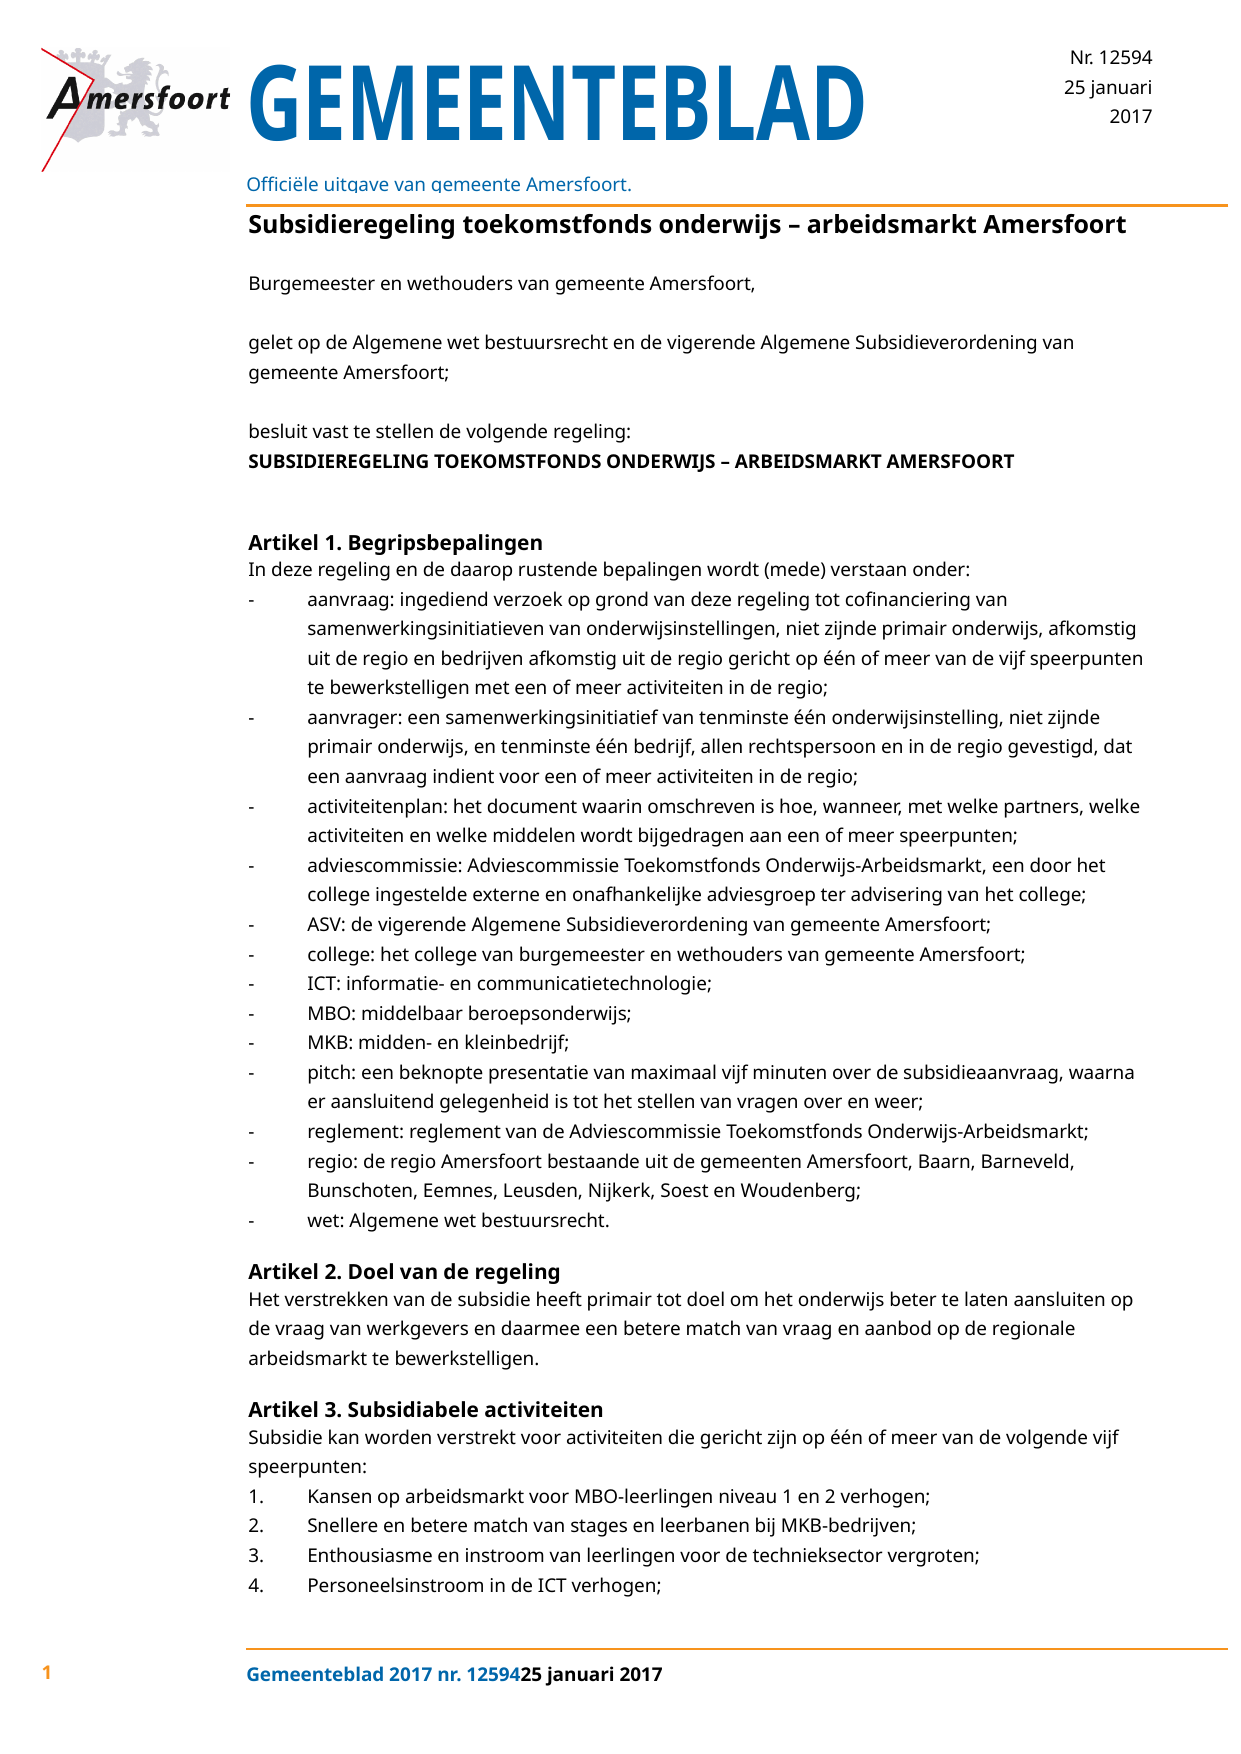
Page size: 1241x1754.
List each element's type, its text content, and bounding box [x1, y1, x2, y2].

text Artikel 3. Subsidiabele activiteiten [248, 1396, 1152, 1424]
text besluit vast te stellen de volgende regeling: [248, 418, 1152, 444]
text SUBSIDIEREGELING TOEKOMSTFONDS ONDERWIJS – ARBEIDSMARKT AMERSFOORT [248, 448, 1152, 473]
list MBO: middelbaar beroepsonderwijs; [248, 1000, 1152, 1026]
text Artikel 1. Begripsbepalingen [248, 528, 1152, 556]
picture [41, 47, 231, 172]
list activiteitenplan: het document waarin omschreven is hoe, wanneer, met welke partners, welke activiteiten en welke middelen wordt bijgedragen aan een of meer speerpunten; [248, 793, 1152, 848]
text Subsidie kan worden verstrekt voor activiteiten die gericht zijn op één of meer van de volgende vijf speerpunten: [248, 1424, 1152, 1479]
list reglement: reglement van de Adviescommissie Toekomstfonds Onderwijs-Arbeidsmarkt; [248, 1118, 1152, 1144]
list ASV: de vigerende Algemene Subsidieverordening van gemeente Amersfoort; [248, 911, 1152, 937]
list MKB: midden- en kleinbedrijf; [248, 1029, 1152, 1055]
list aanvrager: een samenwerkingsinitiatief van tenminste één onderwijsinstelling, niet zijnde primair onderwijs, en tenminste één bedrijf, allen rechtspersoon en in de regio gevestigd, dat een aanvraag indient voor een of meer activiteiten in de regio; [248, 704, 1152, 789]
list Enthousiasme en instroom van leerlingen voor de technieksector vergroten; [248, 1542, 1152, 1568]
list regio: de regio Amersfoort bestaande uit de gemeenten Amersfoort, Baarn, Barneveld, Bunschoten, Eemnes, Leusden, Nijkerk, Soest en Woudenberg; [248, 1148, 1152, 1203]
text Subsidieregeling toekomstfonds onderwijs – arbeidsmarkt Amersfoort [248, 207, 1152, 241]
list Kansen op arbeidsmarkt voor MBO-leerlingen niveau 1 en 2 verhogen; [248, 1483, 1152, 1509]
text gelet op de Algemene wet bestuursrecht en de vigerende Algemene Subsidieverordening van gemeente Amersfoort; [248, 329, 1152, 385]
text Artikel 2. Doel van de regeling [248, 1257, 1152, 1286]
list Personeelsinstroom in de ICT verhogen; [248, 1572, 1152, 1598]
list adviescommissie: Adviescommissie Toekomstfonds Onderwijs-Arbeidsmarkt, een door het college ingestelde externe en onafhankelijke adviesgroep ter advisering van het college; [248, 852, 1152, 907]
list college: het college van burgemeester en wethouders van gemeente Amersfoort; [248, 941, 1152, 967]
text Burgemeester en wethouders van gemeente Amersfoort, [248, 270, 1152, 296]
text Het verstrekken van de subsidie heeft primair tot doel om het onderwijs beter te laten aansluiten op de vraag van werkgevers en daarmee een betere match van vraag en aanbod op de regionale arbeidsmarkt te bewerkstelligen. [248, 1286, 1152, 1371]
list ICT: informatie- en communicatietechnologie; [248, 970, 1152, 996]
list wet: Algemene wet bestuursrecht. [248, 1207, 1152, 1233]
text In deze regeling en de daarop rustende bepalingen wordt (mede) verstaan onder: [248, 556, 1152, 582]
list Snellere en betere match van stages en leerbanen bij MKB-bedrijven; [248, 1513, 1152, 1538]
list pitch: een beknopte presentatie van maximaal vijf minuten over de subsidieaanvraag, waarna er aansluitend gelegenheid is tot het stellen van vragen over en weer; [248, 1059, 1152, 1114]
list aanvraag: ingediend verzoek op grond van deze regeling tot cofinanciering van samenwerkingsinitiatieven van onderwijsinstellingen, niet zijnde primair onderwijs, afkomstig uit de regio en bedrijven afkomstig uit de regio gericht op één of meer van de vijf speerpunten te bewerkstelligen met een of meer activiteiten in de regio; [248, 586, 1152, 700]
